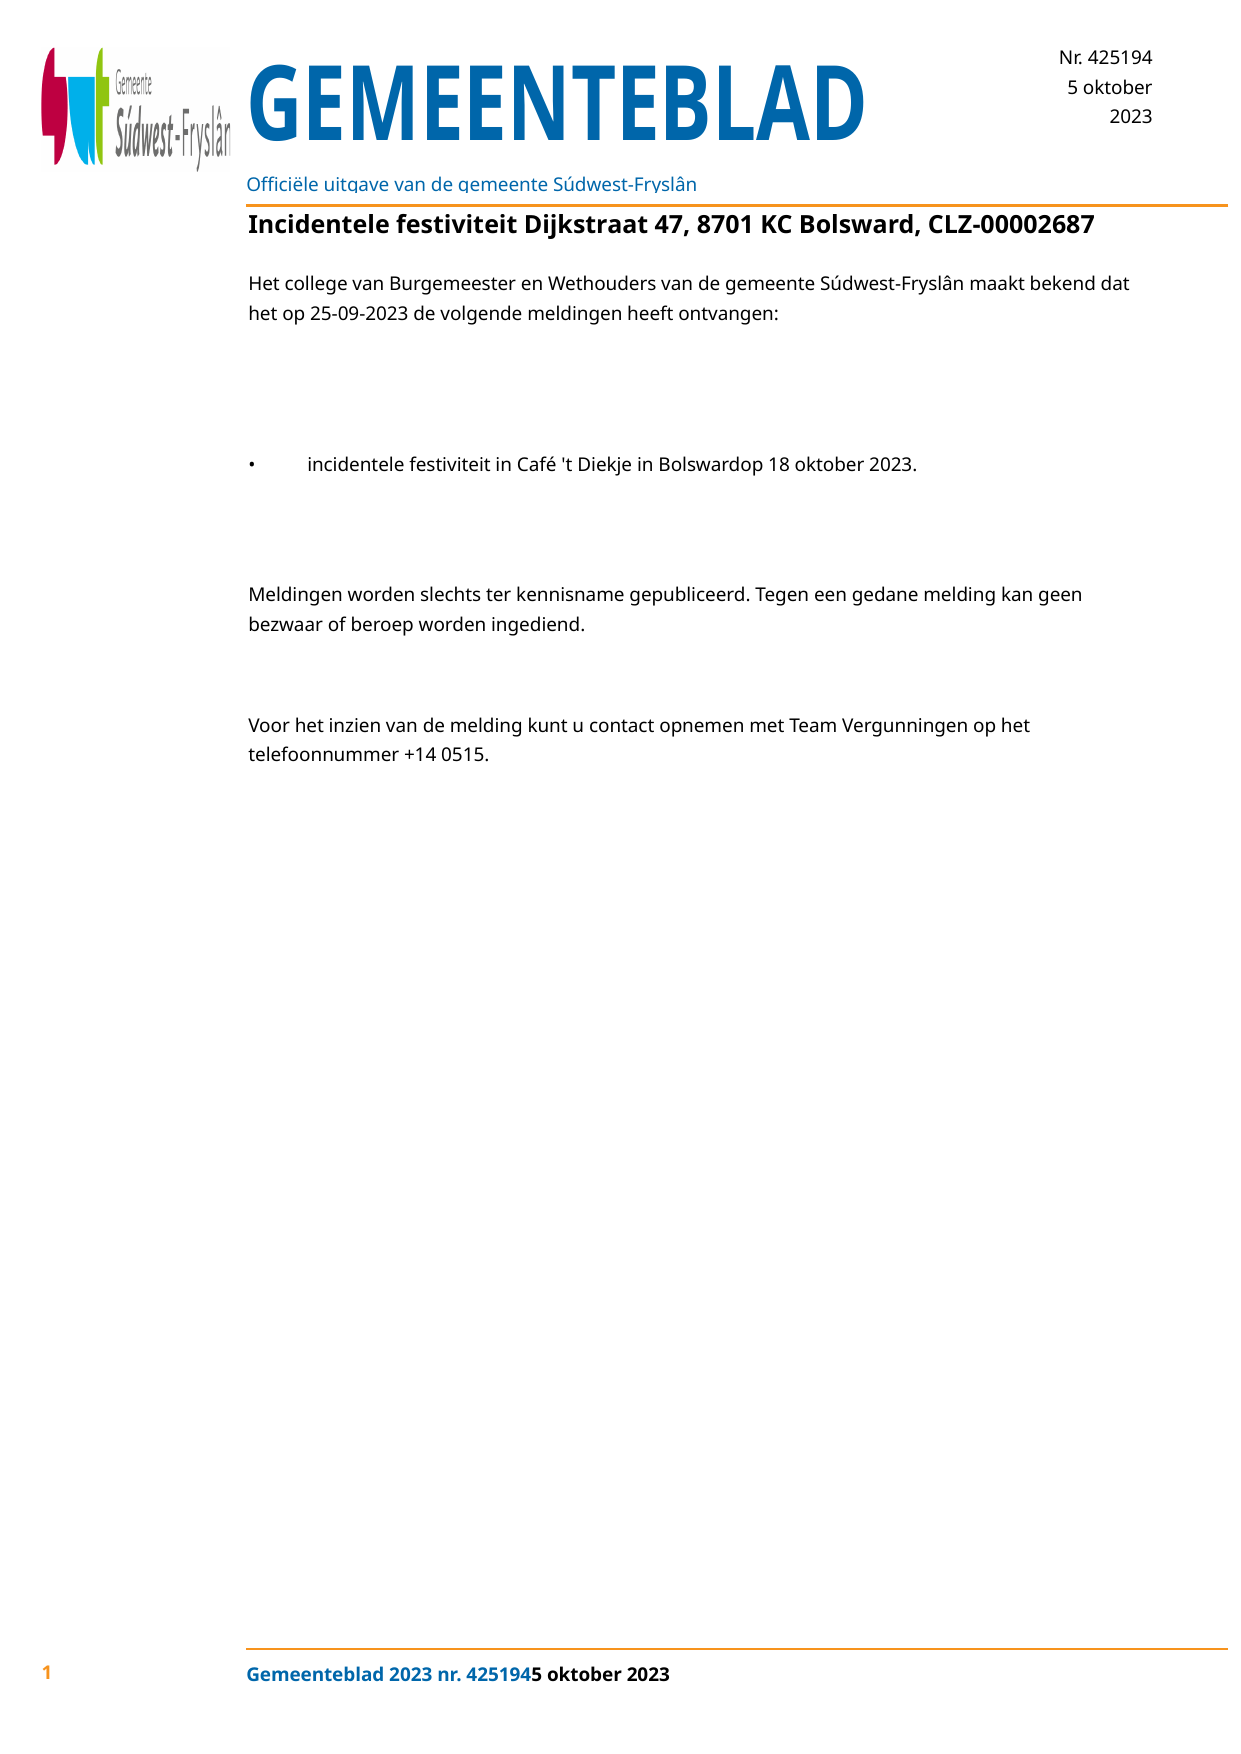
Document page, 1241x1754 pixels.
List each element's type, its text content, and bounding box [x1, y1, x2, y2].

text Meldingen worden slechts ter kennisname gepubliceerd. Tegen een gedane melding kan geen bezwaar of beroep worden ingediend. [248, 582, 1152, 637]
list incidentele festiviteit in Café 't Diekje in Bolswardop 18 oktober 2023. [248, 451, 1152, 477]
text Voor het inzien van de melding kunt u contact opnemen met Team Vergunningen op het telefoonnummer +14 0515. [248, 712, 1152, 767]
picture [41, 47, 231, 172]
text Incidentele festiviteit Dijkstraat 47, 8701 KC Bolsward, CLZ-00002687 [248, 207, 1152, 241]
text Het college van Burgemeester en Wethouders van de gemeente Súdwest-Fryslân maakt bekend dat het op 25-09-2023 de volgende meldingen heeft ontvangen: [248, 270, 1152, 326]
